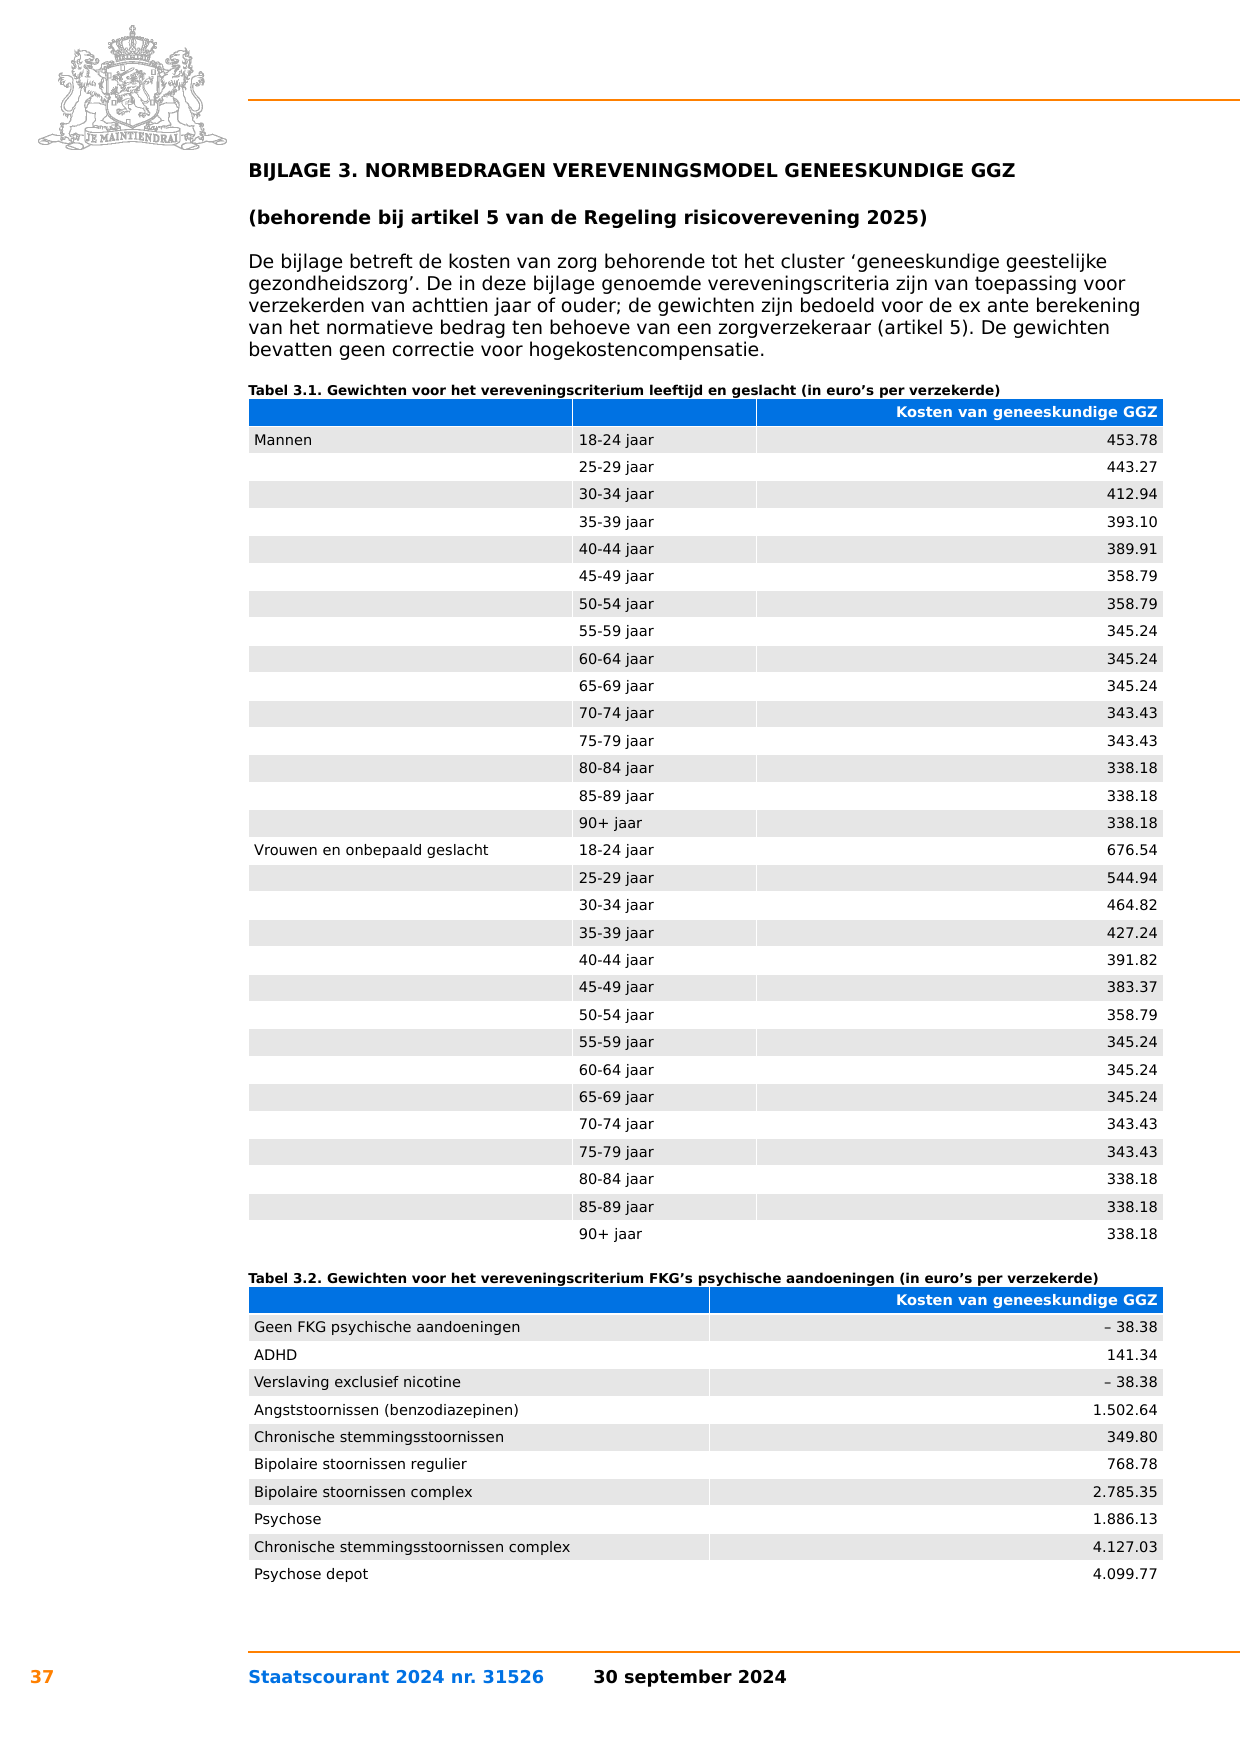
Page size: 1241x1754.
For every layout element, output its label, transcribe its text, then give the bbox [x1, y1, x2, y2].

table_cell 55-59 jaar [573, 1029, 756, 1056]
table_cell 338.18 [757, 1166, 1163, 1193]
table_cell 65-69 jaar [573, 1084, 756, 1111]
table_cell Chronische stemmingsstoornissen [249, 1424, 709, 1451]
table_cell [573, 399, 756, 426]
table_cell 60-64 jaar [573, 1057, 756, 1083]
table_cell 45-49 jaar [573, 975, 756, 1001]
table_cell 90+ jaar [573, 1221, 756, 1247]
table_cell – 38.38 [710, 1369, 1163, 1396]
table_cell [249, 1112, 572, 1138]
text (behorende bij artikel 5 van de Regeling risicoverevening 2025) [248, 207, 1163, 229]
table_cell 40-44 jaar [573, 947, 756, 973]
table_cell 4.127.03 [710, 1534, 1163, 1560]
table_cell 389.91 [757, 536, 1163, 563]
table_cell [249, 1166, 572, 1193]
table_cell 90+ jaar [573, 810, 756, 837]
table_cell [249, 1057, 572, 1083]
table_cell [249, 536, 572, 563]
picture [38, 25, 227, 150]
table_cell 345.24 [757, 619, 1163, 645]
table_cell 25-29 jaar [573, 454, 756, 480]
table_header Tabel 3.1. Gewichten voor het vereveningscriterium leeftijd en geslacht (in euro’s per verzekerde) [248, 383, 1163, 398]
table_cell 338.18 [757, 783, 1163, 809]
table_cell Psychose [249, 1506, 709, 1533]
table_cell Kosten van geneeskundige GGZ [757, 399, 1163, 426]
table_cell 349.80 [710, 1424, 1163, 1451]
table_cell Vrouwen en onbepaald geslacht [249, 838, 572, 864]
table_cell 358.79 [757, 1002, 1163, 1028]
table_cell [249, 1029, 572, 1056]
table_cell [249, 783, 572, 809]
table_cell Psychose depot [249, 1561, 709, 1587]
table_cell [249, 564, 572, 590]
table_cell 35-39 jaar [573, 920, 756, 946]
table_cell [249, 1084, 572, 1111]
table_cell [249, 975, 572, 1001]
table_cell 40-44 jaar [573, 536, 756, 563]
table_cell 18-24 jaar [573, 427, 756, 453]
table_cell [249, 755, 572, 782]
table_cell 676.54 [757, 838, 1163, 864]
table_cell 383.37 [757, 975, 1163, 1001]
table_cell [249, 619, 572, 645]
table_cell 464.82 [757, 893, 1163, 919]
table_cell 338.18 [757, 1221, 1163, 1247]
table_cell 4.099.77 [710, 1561, 1163, 1587]
table_cell 75-79 jaar [573, 1139, 756, 1165]
subtitle BIJLAGE 3. NORMBEDRAGEN VEREVENINGSMODEL GENEESKUNDIGE GGZ [248, 160, 1163, 182]
table_cell – 38.38 [710, 1315, 1163, 1341]
table_cell Chronische stemmingsstoornissen complex [249, 1534, 709, 1560]
table_header Tabel 3.2. Gewichten voor het vereveningscriterium FKG’s psychische aandoeningen (in euro’s per verzekerde) [248, 1270, 1163, 1286]
table_cell 2.785.35 [710, 1479, 1163, 1505]
table_cell 343.43 [757, 701, 1163, 727]
table_cell 30-34 jaar [573, 481, 756, 508]
table_cell [249, 454, 572, 480]
table_cell 427.24 [757, 920, 1163, 946]
table_cell 338.18 [757, 810, 1163, 837]
table_cell 80-84 jaar [573, 1166, 756, 1193]
table_cell 345.24 [757, 1029, 1163, 1056]
table_cell [249, 893, 572, 919]
table_cell [249, 728, 572, 754]
table_cell 338.18 [757, 1194, 1163, 1220]
table_cell 343.43 [757, 1112, 1163, 1138]
table_cell 343.43 [757, 1139, 1163, 1165]
table_cell Angststoornissen (benzodiazepinen) [249, 1397, 709, 1423]
table_cell 544.94 [757, 865, 1163, 891]
table_cell 30-34 jaar [573, 893, 756, 919]
table_cell 35-39 jaar [573, 509, 756, 535]
table_cell [249, 920, 572, 946]
table_cell [249, 399, 572, 426]
table_cell Geen FKG psychische aandoeningen [249, 1315, 709, 1341]
table_cell [249, 810, 572, 837]
table_cell [249, 1221, 572, 1247]
table_cell 25-29 jaar [573, 865, 756, 891]
table_cell Verslaving exclusief nicotine [249, 1369, 709, 1396]
table_cell [249, 673, 572, 699]
table_cell [249, 1139, 572, 1165]
table_cell 358.79 [757, 564, 1163, 590]
table_cell 768.78 [710, 1452, 1163, 1478]
table_cell 141.34 [710, 1342, 1163, 1368]
table_cell 453.78 [757, 427, 1163, 453]
table_cell 80-84 jaar [573, 755, 756, 782]
table_cell ADHD [249, 1342, 709, 1368]
table_cell 393.10 [757, 509, 1163, 535]
table_cell [249, 701, 572, 727]
table_cell 50-54 jaar [573, 591, 756, 617]
table_cell 85-89 jaar [573, 783, 756, 809]
table_cell [249, 646, 572, 672]
text De bijlage betreft de kosten van zorg behorende tot het cluster ‘geneeskundige geestelijke gezondheidszorg’. De in deze bijlage genoemde vereveningscriteria zijn van toepassing voor verzekerden van achttien jaar of ouder; de gewichten zijn bedoeld voor de ex ante berekening van het normatieve bedrag ten behoeve van een zorgverzekeraar (artikel 5). De gewichten bevatten geen correctie voor hogekostencompensatie. [248, 251, 1163, 361]
table_cell [249, 1002, 572, 1028]
table_cell 1.502.64 [710, 1397, 1163, 1423]
table_cell 345.24 [757, 673, 1163, 699]
table_cell 412.94 [757, 481, 1163, 508]
table_cell 70-74 jaar [573, 701, 756, 727]
table_cell [249, 591, 572, 617]
table_cell [249, 509, 572, 535]
table_cell [249, 1287, 709, 1313]
table_cell [249, 947, 572, 973]
table_cell 55-59 jaar [573, 619, 756, 645]
table_cell 343.43 [757, 728, 1163, 754]
table_cell 358.79 [757, 591, 1163, 617]
table_cell [249, 865, 572, 891]
table_cell [249, 1194, 572, 1220]
table_cell 338.18 [757, 755, 1163, 782]
table_cell 45-49 jaar [573, 564, 756, 590]
table_cell 1.886.13 [710, 1506, 1163, 1533]
table_cell 60-64 jaar [573, 646, 756, 672]
table_cell 391.82 [757, 947, 1163, 973]
table_cell 75-79 jaar [573, 728, 756, 754]
table_cell 345.24 [757, 646, 1163, 672]
table_cell 345.24 [757, 1084, 1163, 1111]
table_cell Kosten van geneeskundige GGZ [710, 1287, 1163, 1313]
table_cell 443.27 [757, 454, 1163, 480]
table_cell 18-24 jaar [573, 838, 756, 864]
table_cell 345.24 [757, 1057, 1163, 1083]
table_cell 85-89 jaar [573, 1194, 756, 1220]
table_cell 65-69 jaar [573, 673, 756, 699]
table_cell 70-74 jaar [573, 1112, 756, 1138]
table_cell Bipolaire stoornissen regulier [249, 1452, 709, 1478]
table_cell [249, 481, 572, 508]
table_cell Mannen [249, 427, 572, 453]
table_cell 50-54 jaar [573, 1002, 756, 1028]
table_cell Bipolaire stoornissen complex [249, 1479, 709, 1505]
